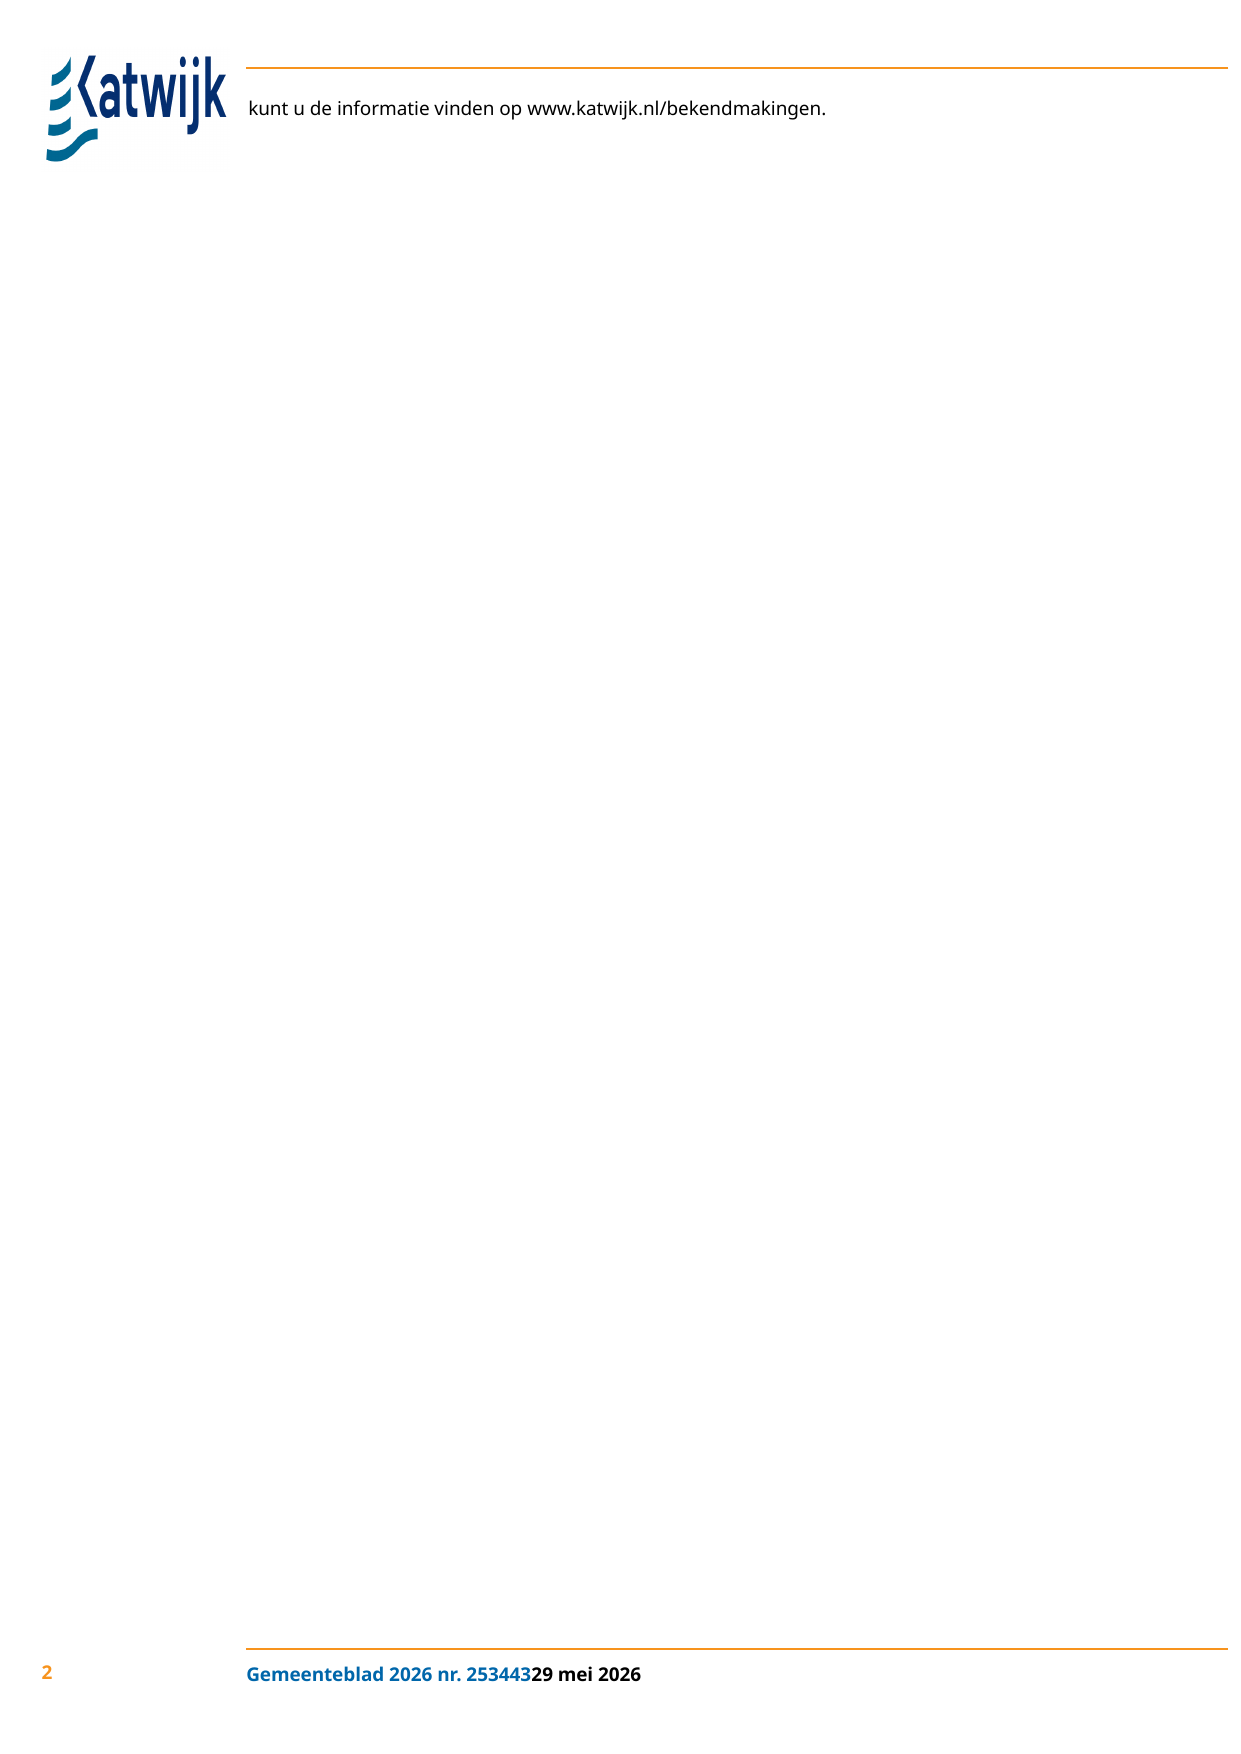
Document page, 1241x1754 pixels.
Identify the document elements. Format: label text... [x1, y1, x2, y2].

text kunt u de informatie vinden op www.katwijk.nl/bekendmakingen. [248, 95, 1152, 121]
picture [41, 47, 231, 172]
